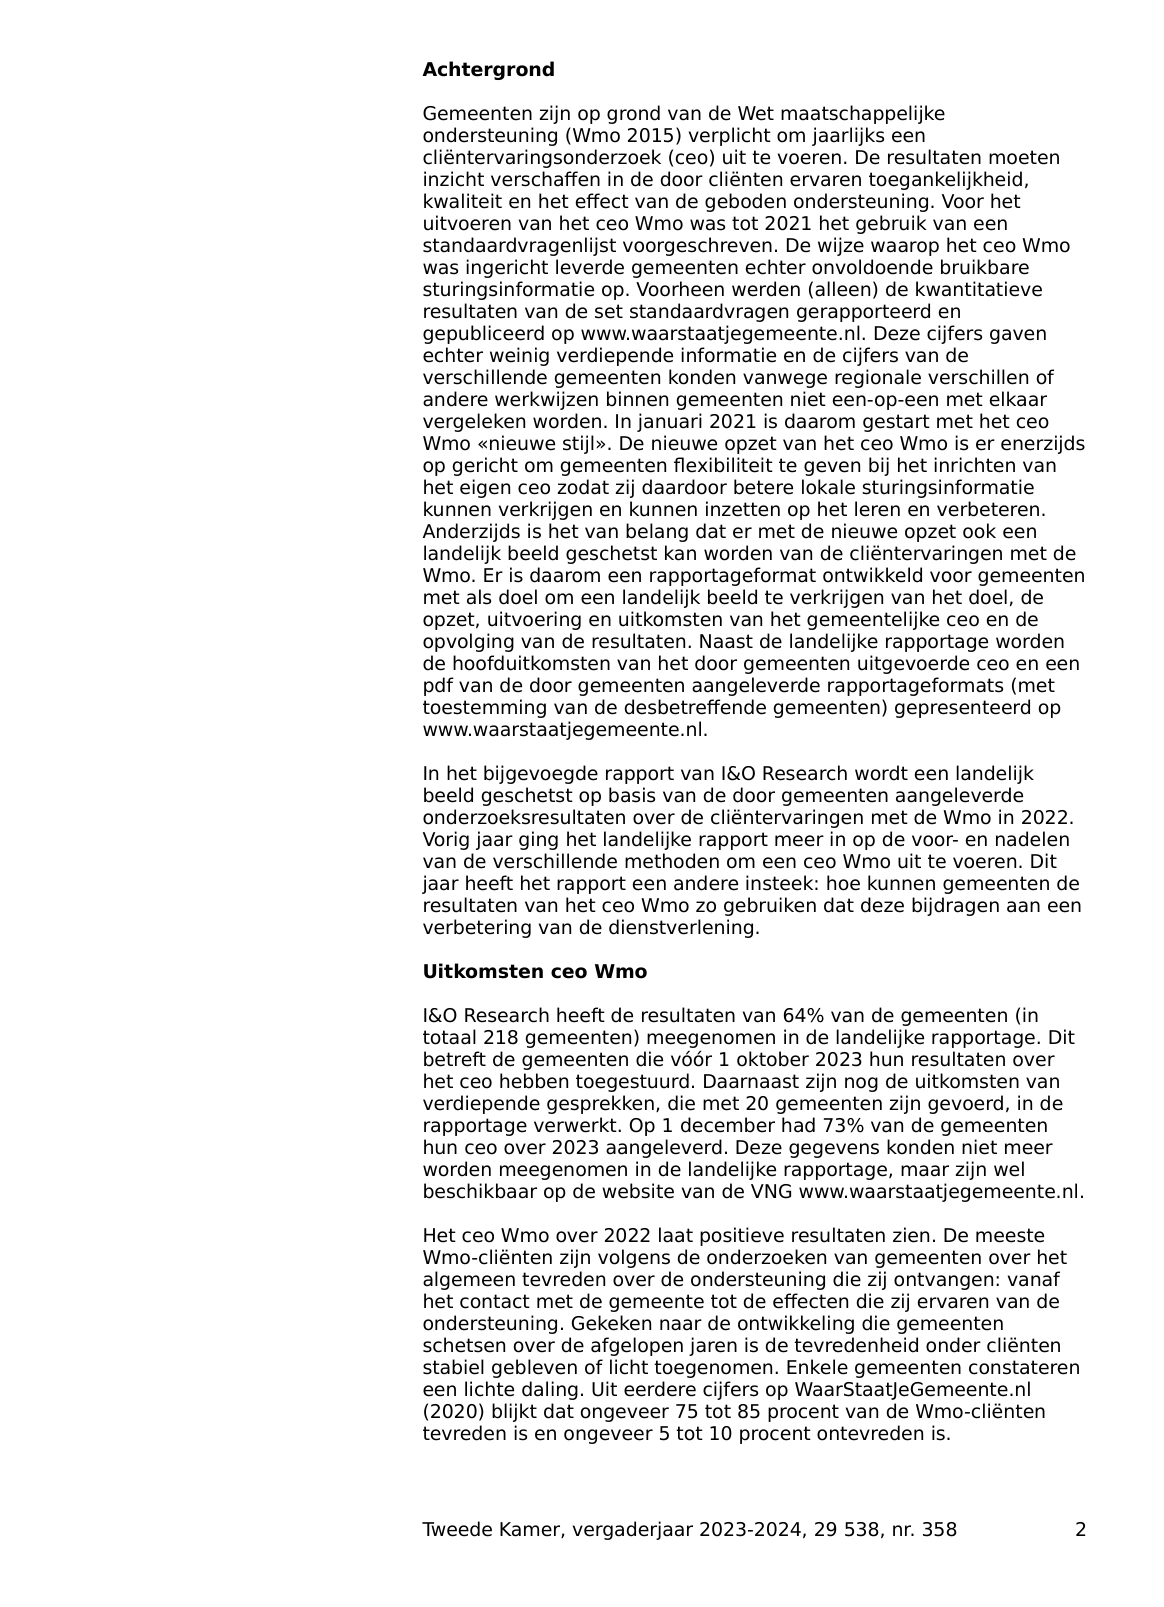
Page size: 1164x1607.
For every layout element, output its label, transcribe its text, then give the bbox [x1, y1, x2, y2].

text In het bijgevoegde rapport van I&O Research wordt een landelijk beeld geschetst op basis van de door gemeenten aangeleverde onderzoeksresultaten over de cliëntervaringen met de Wmo in 2022. Vorig jaar ging het landelijke rapport meer in op de voor- en nadelen van de verschillende methoden om een ceo Wmo uit te voeren. Dit jaar heeft het rapport een andere insteek: hoe kunnen gemeenten de resultaten van het ceo Wmo zo gebruiken dat deze bijdragen aan een verbetering van de dienstverlening. [422, 763, 1087, 939]
text Gemeenten zijn op grond van de Wet maatschappelijke ondersteuning (Wmo 2015) verplicht om jaarlijks een cliëntervaringsonderzoek (ceo) uit te voeren. De resultaten moeten inzicht verschaffen in de door cliënten ervaren toegankelijkheid, kwaliteit en het effect van de geboden ondersteuning. Voor het uitvoeren van het ceo Wmo was tot 2021 het gebruik van een standaardvragenlijst voorgeschreven. De wijze waarop het ceo Wmo was ingericht leverde gemeenten echter onvoldoende bruikbare sturingsinformatie op. Voorheen werden (alleen) de kwantitatieve resultaten van de set standaardvragen gerapporteerd en gepubliceerd op www.waarstaatjegemeente.nl. Deze cijfers gaven echter weinig verdiepende informatie en de cijfers van de verschillende gemeenten konden vanwege regionale verschillen of andere werkwijzen binnen gemeenten niet een-op-een met elkaar vergeleken worden. In januari 2021 is daarom gestart met het ceo Wmo «nieuwe stijl». De nieuwe opzet van het ceo Wmo is er enerzijds op gericht om gemeenten flexibiliteit te geven bij het inrichten van het eigen ceo zodat zij daardoor betere lokale sturingsinformatie kunnen verkrijgen en kunnen inzetten op het leren en verbeteren. Anderzijds is het van belang dat er met de nieuwe opzet ook een landelijk beeld geschetst kan worden van de cliëntervaringen met de Wmo. Er is daarom een rapportageformat ontwikkeld voor gemeenten met als doel om een landelijk beeld te verkrijgen van het doel, de opzet, uitvoering en uitkomsten van het gemeentelijke ceo en de opvolging van de resultaten. Naast de landelijke rapportage worden de hoofduitkomsten van het door gemeenten uitgevoerde ceo en een pdf van de door gemeenten aangeleverde rapportageformats (met toestemming van de desbetreffende gemeenten) gepresenteerd op www.waarstaatjegemeente.nl. [422, 103, 1087, 741]
subtitle Uitkomsten ceo Wmo [422, 961, 1087, 983]
text I&O Research heeft de resultaten van 64% van de gemeenten (in totaal 218 gemeenten) meegenomen in de landelijke rapportage. Dit betreft de gemeenten die vóór 1 oktober 2023 hun resultaten over het ceo hebben toegestuurd. Daarnaast zijn nog de uitkomsten van verdiepende gesprekken, die met 20 gemeenten zijn gevoerd, in de rapportage verwerkt. Op 1 december had 73% van de gemeenten hun ceo over 2023 aangeleverd. Deze gegevens konden niet meer worden meegenomen in de landelijke rapportage, maar zijn wel beschikbaar op de website van de VNG www.waarstaatjegemeente.nl. [422, 1005, 1087, 1203]
text Het ceo Wmo over 2022 laat positieve resultaten zien. De meeste Wmo-cliënten zijn volgens de onderzoeken van gemeenten over het algemeen tevreden over de ondersteuning die zij ontvangen: vanaf het contact met de gemeente tot de effecten die zij ervaren van de ondersteuning. Gekeken naar de ontwikkeling die gemeenten schetsen over de afgelopen jaren is de tevredenheid onder cliënten stabiel gebleven of licht toegenomen. Enkele gemeenten constateren een lichte daling. Uit eerdere cijfers op WaarStaatJeGemeente.nl (2020) blijkt dat ongeveer 75 tot 85 procent van de Wmo-cliënten tevreden is en ongeveer 5 tot 10 procent ontevreden is. [422, 1225, 1087, 1445]
subtitle Achtergrond [422, 59, 1087, 81]
